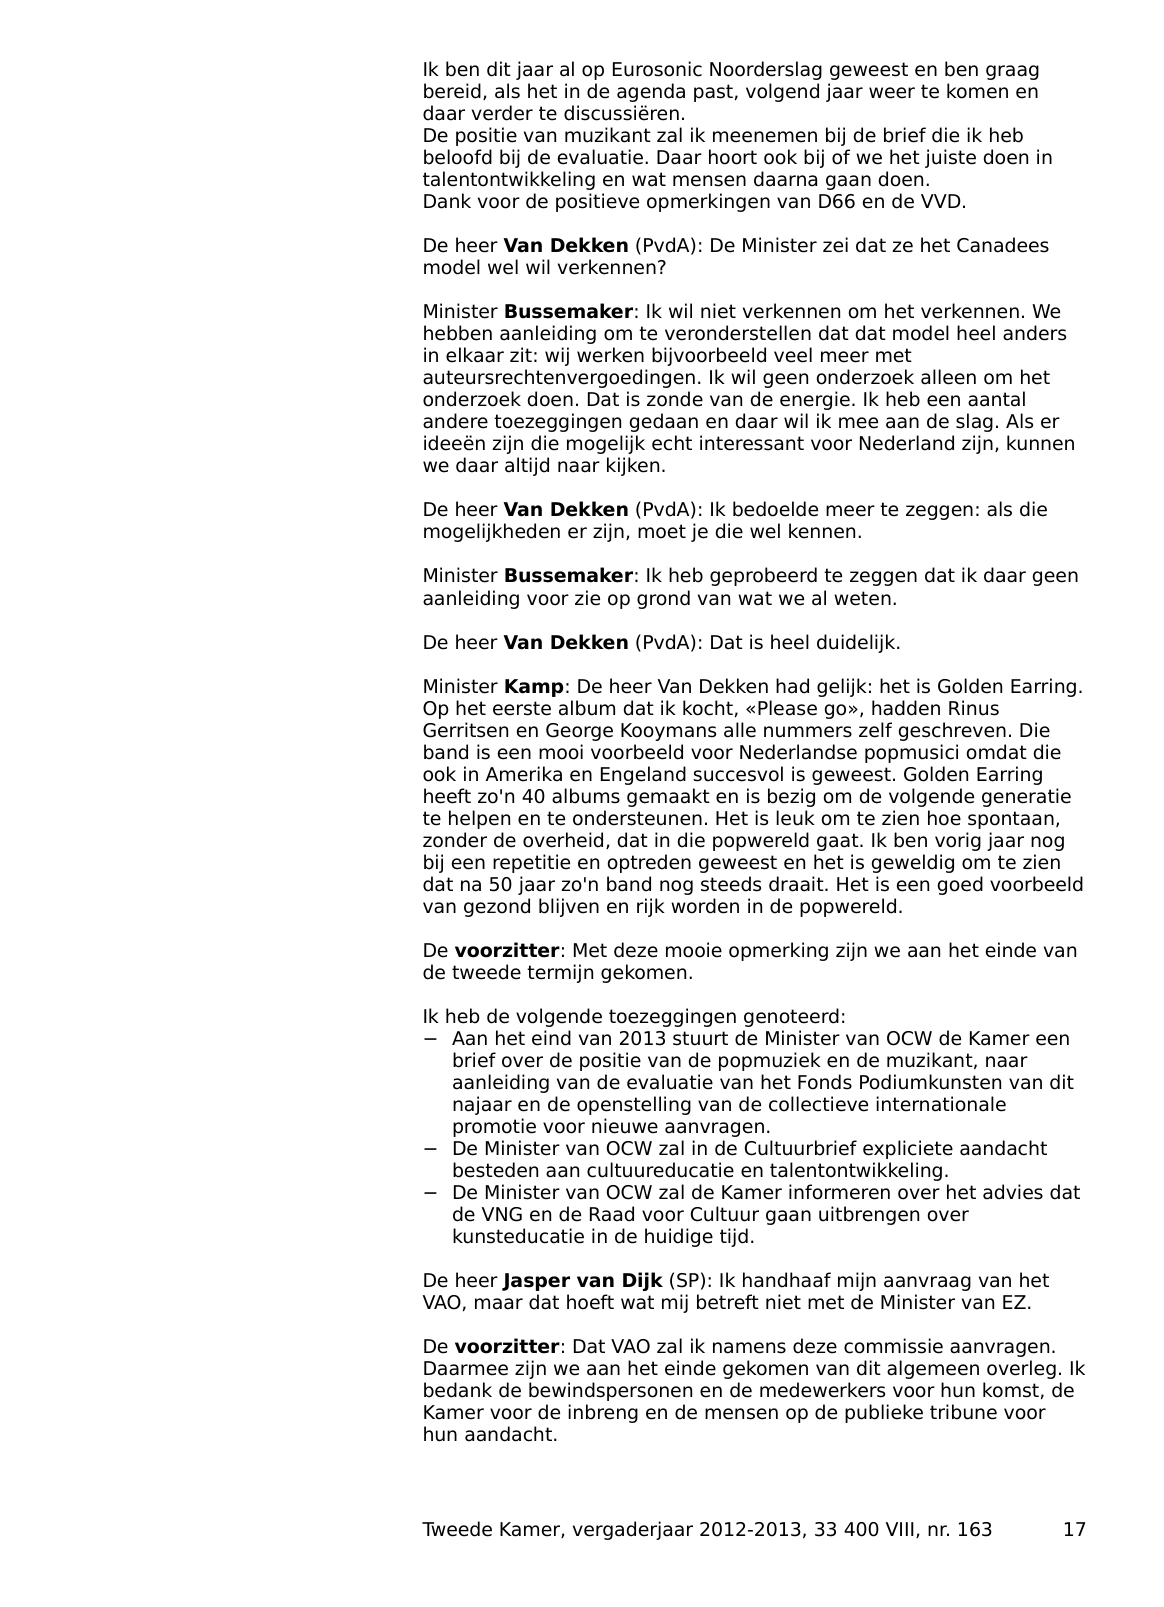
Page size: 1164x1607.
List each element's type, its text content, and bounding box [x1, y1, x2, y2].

text De positie van muzikant zal ik meenemen bij de brief die ik heb beloofd bij de evaluatie. Daar hoort ook bij of we het juiste doen in talentontwikkeling en wat mensen daarna gaan doen. [422, 125, 1087, 191]
text Minister Bussemaker: Ik heb geprobeerd te zeggen dat ik daar geen aanleiding voor zie op grond van wat we al weten. [422, 565, 1087, 609]
text − Aan het eind van 2013 stuurt de Minister van OCW de Kamer een brief over de positie van de popmuziek en de muzikant, naar aanleiding van de evaluatie van het Fonds Podiumkunsten van dit najaar en de openstelling van de collectieve internationale promotie voor nieuwe aanvragen. [422, 1028, 1087, 1138]
text Ik heb de volgende toezeggingen genoteerd: [422, 1006, 1087, 1028]
text De voorzitter: Dat VAO zal ik namens deze commissie aanvragen. [422, 1336, 1087, 1358]
text De heer Van Dekken (PvdA): Ik bedoelde meer te zeggen: als die mogelijkheden er zijn, moet je die wel kennen. [422, 499, 1087, 543]
text De heer Van Dekken (PvdA): De Minister zei dat ze het Canadees model wel wil verkennen? [422, 235, 1087, 279]
text De voorzitter: Met deze mooie opmerking zijn we aan het einde van de tweede termijn gekomen. [422, 940, 1087, 984]
text Ik ben dit jaar al op Eurosonic Noorderslag geweest en ben graag bereid, als het in de agenda past, volgend jaar weer te komen en daar verder te discussiëren. [422, 59, 1087, 125]
text − De Minister van OCW zal in de Cultuurbrief expliciete aandacht besteden aan cultuureducatie en talentontwikkeling. [422, 1138, 1087, 1182]
text Dank voor de positieve opmerkingen van D66 en de VVD. [422, 191, 1087, 213]
text − De Minister van OCW zal de Kamer informeren over het advies dat de VNG en de Raad voor Cultuur gaan uitbrengen over kunsteducatie in de huidige tijd. [422, 1182, 1087, 1248]
text De heer Van Dekken (PvdA): Dat is heel duidelijk. [422, 632, 1087, 653]
text Daarmee zijn we aan het einde gekomen van dit algemeen overleg. Ik bedank de bewindspersonen en de medewerkers voor hun komst, de Kamer voor de inbreng en de mensen op de publieke tribune voor hun aandacht. [422, 1358, 1087, 1446]
text Minister Kamp: De heer Van Dekken had gelijk: het is Golden Earring. Op het eerste album dat ik kocht, «Please go», hadden Rinus Gerritsen en George Kooymans alle nummers zelf geschreven. Die band is een mooi voorbeeld voor Nederlandse popmusici omdat die ook in Amerika en Engeland succesvol is geweest. Golden Earring heeft zo'n 40 albums gemaakt en is bezig om de volgende generatie te helpen en te ondersteunen. Het is leuk om te zien hoe spontaan, zonder de overheid, dat in die popwereld gaat. Ik ben vorig jaar nog bij een repetitie en optreden geweest en het is geweldig om te zien dat na 50 jaar zo'n band nog steeds draait. Het is een goed voorbeeld van gezond blijven en rijk worden in de popwereld. [422, 676, 1087, 917]
text De heer Jasper van Dijk (SP): Ik handhaaf mijn aanvraag van het VAO, maar dat hoeft wat mij betreft niet met de Minister van EZ. [422, 1270, 1087, 1314]
text Minister Bussemaker: Ik wil niet verkennen om het verkennen. We hebben aanleiding om te veronderstellen dat dat model heel anders in elkaar zit: wij werken bijvoorbeeld veel meer met auteursrechtenvergoedingen. Ik wil geen onderzoek alleen om het onderzoek doen. Dat is zonde van de energie. Ik heb een aantal andere toezeggingen gedaan en daar wil ik mee aan de slag. Als er ideeën zijn die mogelijk echt interessant voor Nederland zijn, kunnen we daar altijd naar kijken. [422, 301, 1087, 477]
